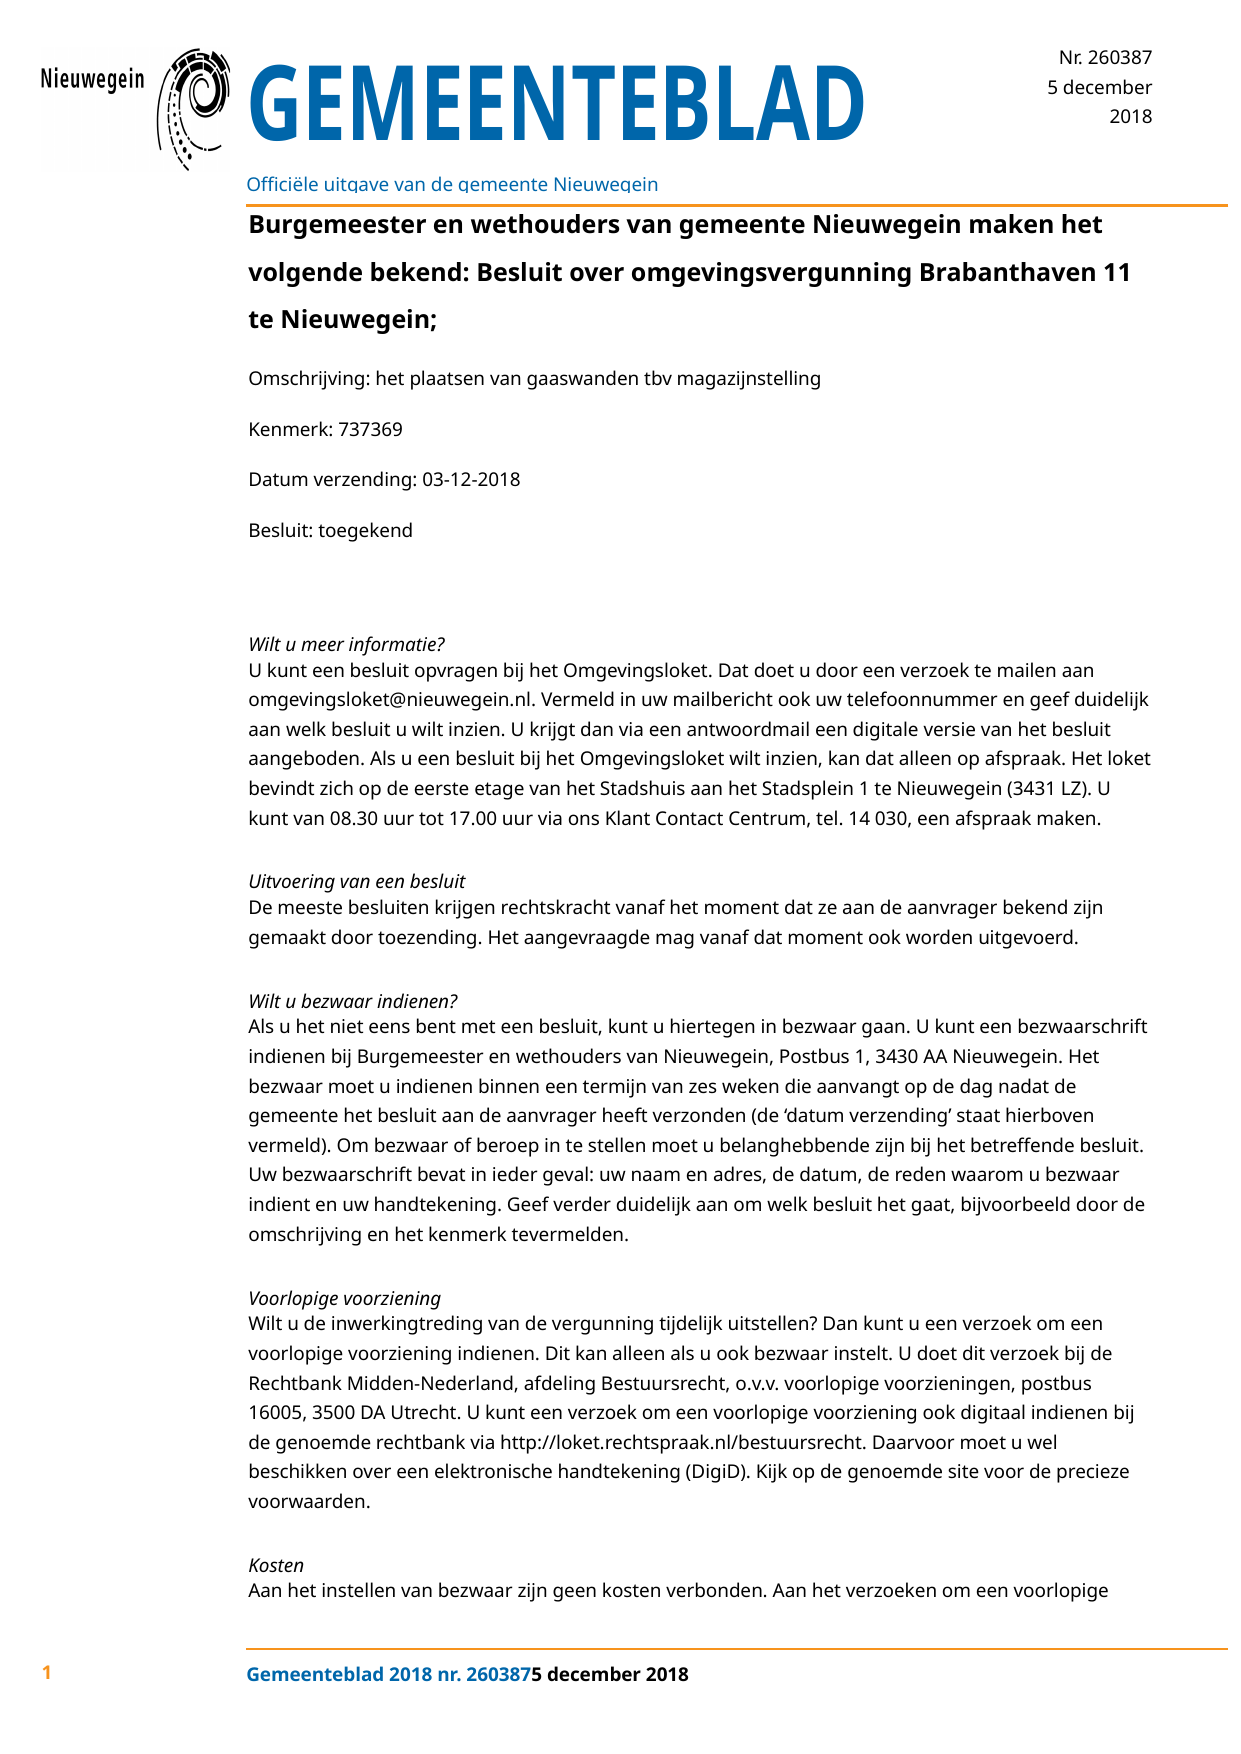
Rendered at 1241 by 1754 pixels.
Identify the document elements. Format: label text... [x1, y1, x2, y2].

text Burgemeester en wethouders van gemeente Nieuwegein maken het volgende bekend: Besluit over omgevingsvergunning Brabanthaven 11 te Nieuwegein; [248, 207, 1152, 336]
picture [41, 47, 231, 172]
text De meeste besluiten krijgen rechtskracht vanaf het moment dat ze aan de aanvrager bekend zijn gemaakt door toezending. Het aangevraagde mag vanaf dat moment ook worden uitgevoerd. [248, 894, 1152, 950]
text Uitvoering van een besluit [248, 869, 1152, 894]
text Voorlopige voorziening [248, 1285, 1152, 1311]
text Wilt u de inwerkingtreding van de vergunning tijdelijk uitstellen? Dan kunt u een verzoek om een voorlopige voorziening indienen. Dit kan alleen als u ook bezwaar instelt. U doet dit verzoek bij de Rechtbank Midden-Nederland, afdeling Bestuursrecht, o.v.v. voorlopige voorzieningen, postbus 16005, 3500 DA Utrecht. U kunt een verzoek om een voorlopige voorziening ook digitaal indienen bij de genoemde rechtbank via http://loket.rechtspraak.nl/bestuursrecht. Daarvoor moet u wel beschikken over een elektronische handtekening (DigiD). Kijk op de genoemde site voor de precieze voorwaarden. [248, 1311, 1152, 1514]
text Wilt u meer informatie? [248, 631, 1152, 657]
text Besluit: toegekend [248, 517, 1152, 542]
text U kunt een besluit opvragen bij het Omgevingsloket. Dat doet u door een verzoek te mailen aan omgevingsloket@nieuwegein.nl. Vermeld in uw mailbericht ook uw telefoonnummer en geef duidelijk aan welk besluit u wilt inzien. U krijgt dan via een antwoordmail een digitale versie van het besluit aangeboden. Als u een besluit bij het Omgevingsloket wilt inzien, kan dat alleen op afspraak. Het loket bevindt zich op de eerste etage van het Stadshuis aan het Stadsplein 1 te Nieuwegein (3431 LZ). U kunt van 08.30 uur tot 17.00 uur via ons Klant Contact Centrum, tel. 14 030, een afspraak maken. [248, 657, 1152, 831]
text Als u het niet eens bent met een besluit, kunt u hiertegen in bezwaar gaan. U kunt een bezwaarschrift indienen bij Burgemeester en wethouders van Nieuwegein, Postbus 1, 3430 AA Nieuwegein. Het bezwaar moet u indienen binnen een termijn van zes weken die aanvangt op de dag nadat de gemeente het besluit aan de aanvrager heeft verzonden (de ‘datum verzending’ staat hierboven vermeld). Om bezwaar of beroep in te stellen moet u belanghebbende zijn bij het betreffende besluit. Uw bezwaarschrift bevat in ieder geval: uw naam en adres, de datum, de reden waarom u bezwaar indient en uw handtekening. Geef verder duidelijk aan om welk besluit het gaat, bijvoorbeeld door de omschrijving en het kenmerk tevermelden. [248, 1014, 1152, 1247]
text Wilt u bezwaar indienen? [248, 988, 1152, 1014]
text Kosten [248, 1552, 1152, 1578]
text Datum verzending: 03-12-2018 [248, 466, 1152, 492]
text Aan het instellen van bezwaar zijn geen kosten verbonden. Aan het verzoeken om een voorlopige [248, 1578, 1152, 1603]
text Omschrijving: het plaatsen van gaaswanden tbv magazijnstelling [248, 366, 1152, 391]
text Kenmerk: 737369 [248, 416, 1152, 442]
